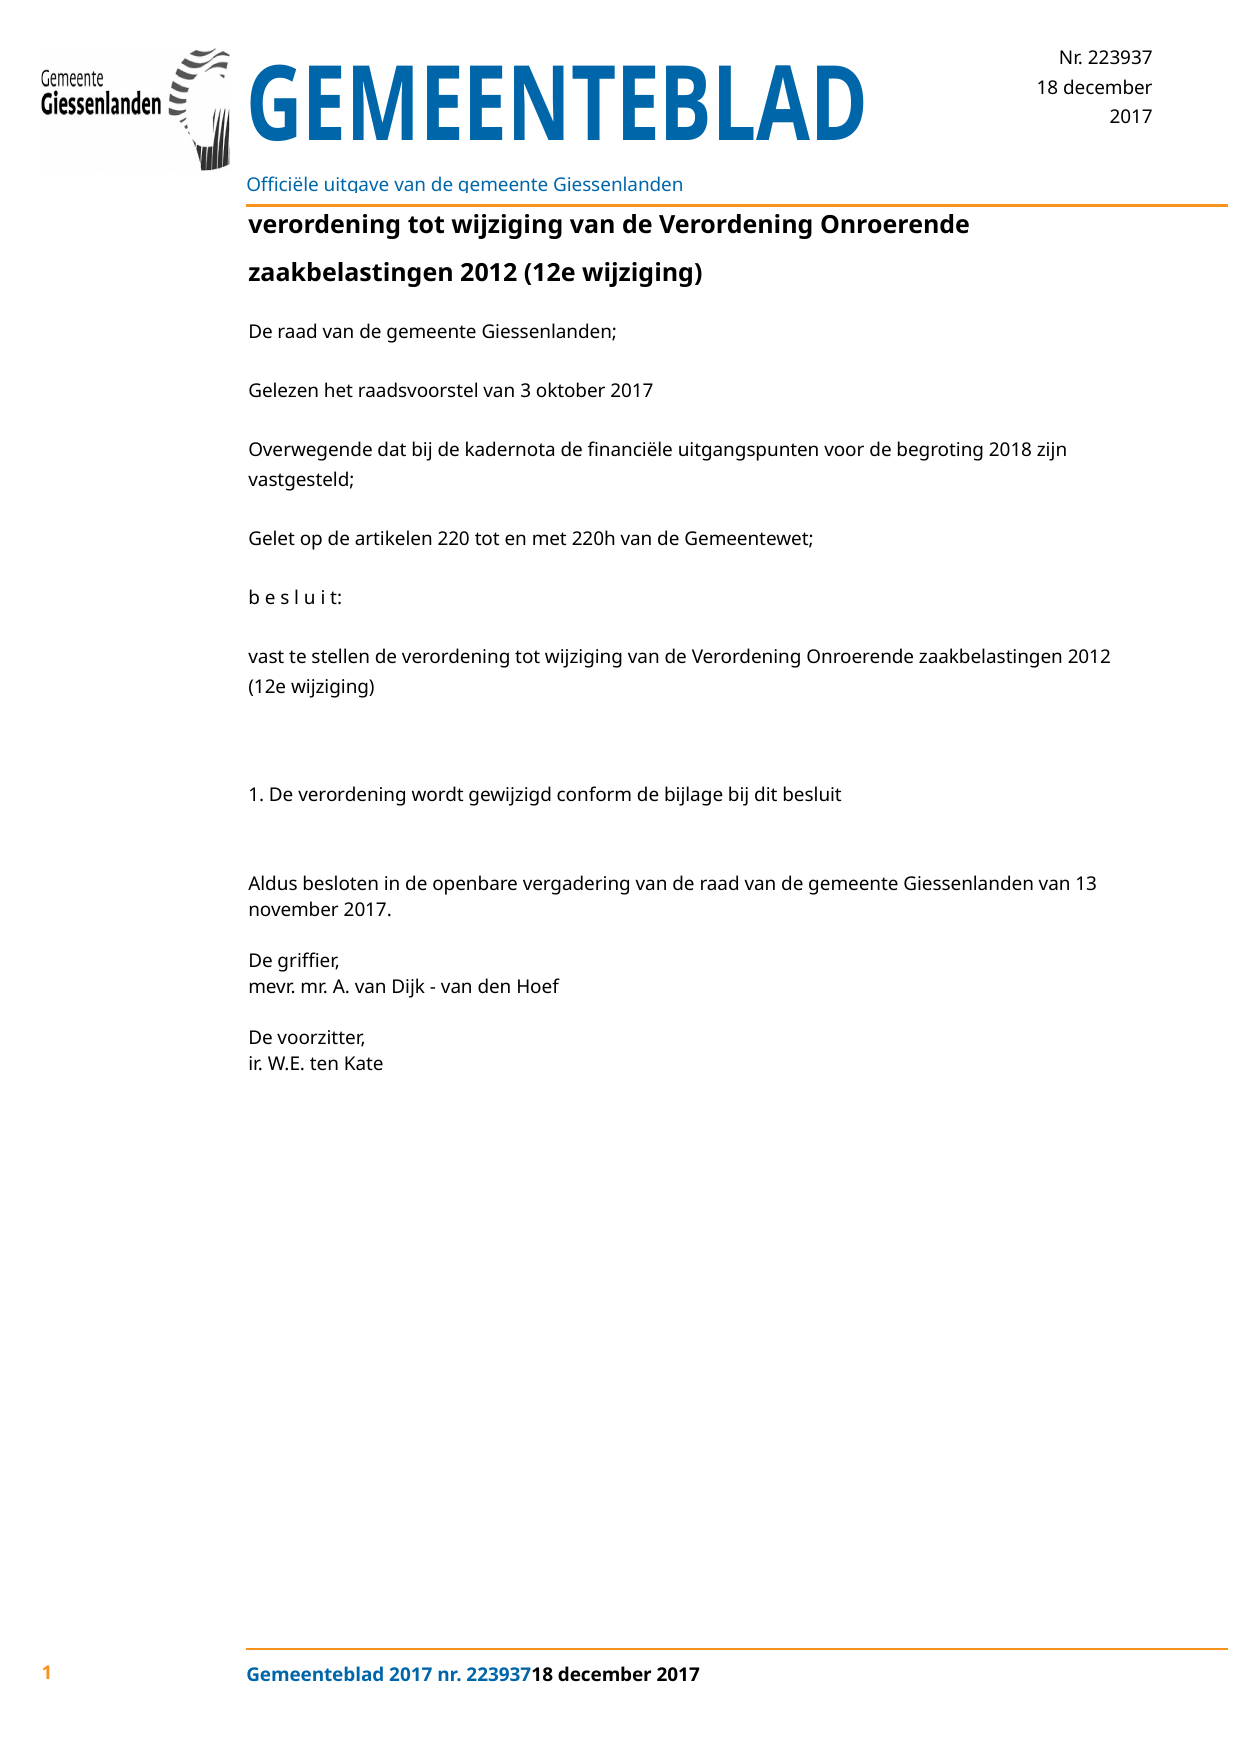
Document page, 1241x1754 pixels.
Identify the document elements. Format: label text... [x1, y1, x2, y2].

text vast te stellen de verordening tot wijziging van de Verordening Onroerende zaakbelastingen 2012 (12e wijziging) [248, 643, 1152, 699]
text Gelezen het raadsvoorstel van 3 oktober 2017 [248, 377, 1152, 403]
text De griffier, [248, 947, 1152, 973]
text verordening tot wijziging van de Verordening Onroerende zaakbelastingen 2012 (12e wijziging) [248, 207, 1152, 288]
text ir. W.E. ten Kate [248, 1050, 1152, 1076]
picture [41, 47, 231, 172]
text Gelet op de artikelen 220 tot en met 220h van de Gemeentewet; [248, 525, 1152, 551]
text 1. De verordening wordt gewijzigd conform de bijlage bij dit besluit [248, 781, 1152, 807]
text Overwegende dat bij de kadernota de financiële uitgangspunten voor de begroting 2018 zijn vastgesteld; [248, 436, 1152, 492]
text mevr. mr. A. van Dijk - van den Hoef [248, 973, 1152, 999]
text Aldus besloten in de openbare vergadering van de raad van de gemeente Giessenlanden van 13 november 2017. [248, 870, 1152, 922]
text b e s l u i t: [248, 584, 1152, 610]
text De voorzitter, [248, 1024, 1152, 1050]
text De raad van de gemeente Giessenlanden; [248, 318, 1152, 344]
